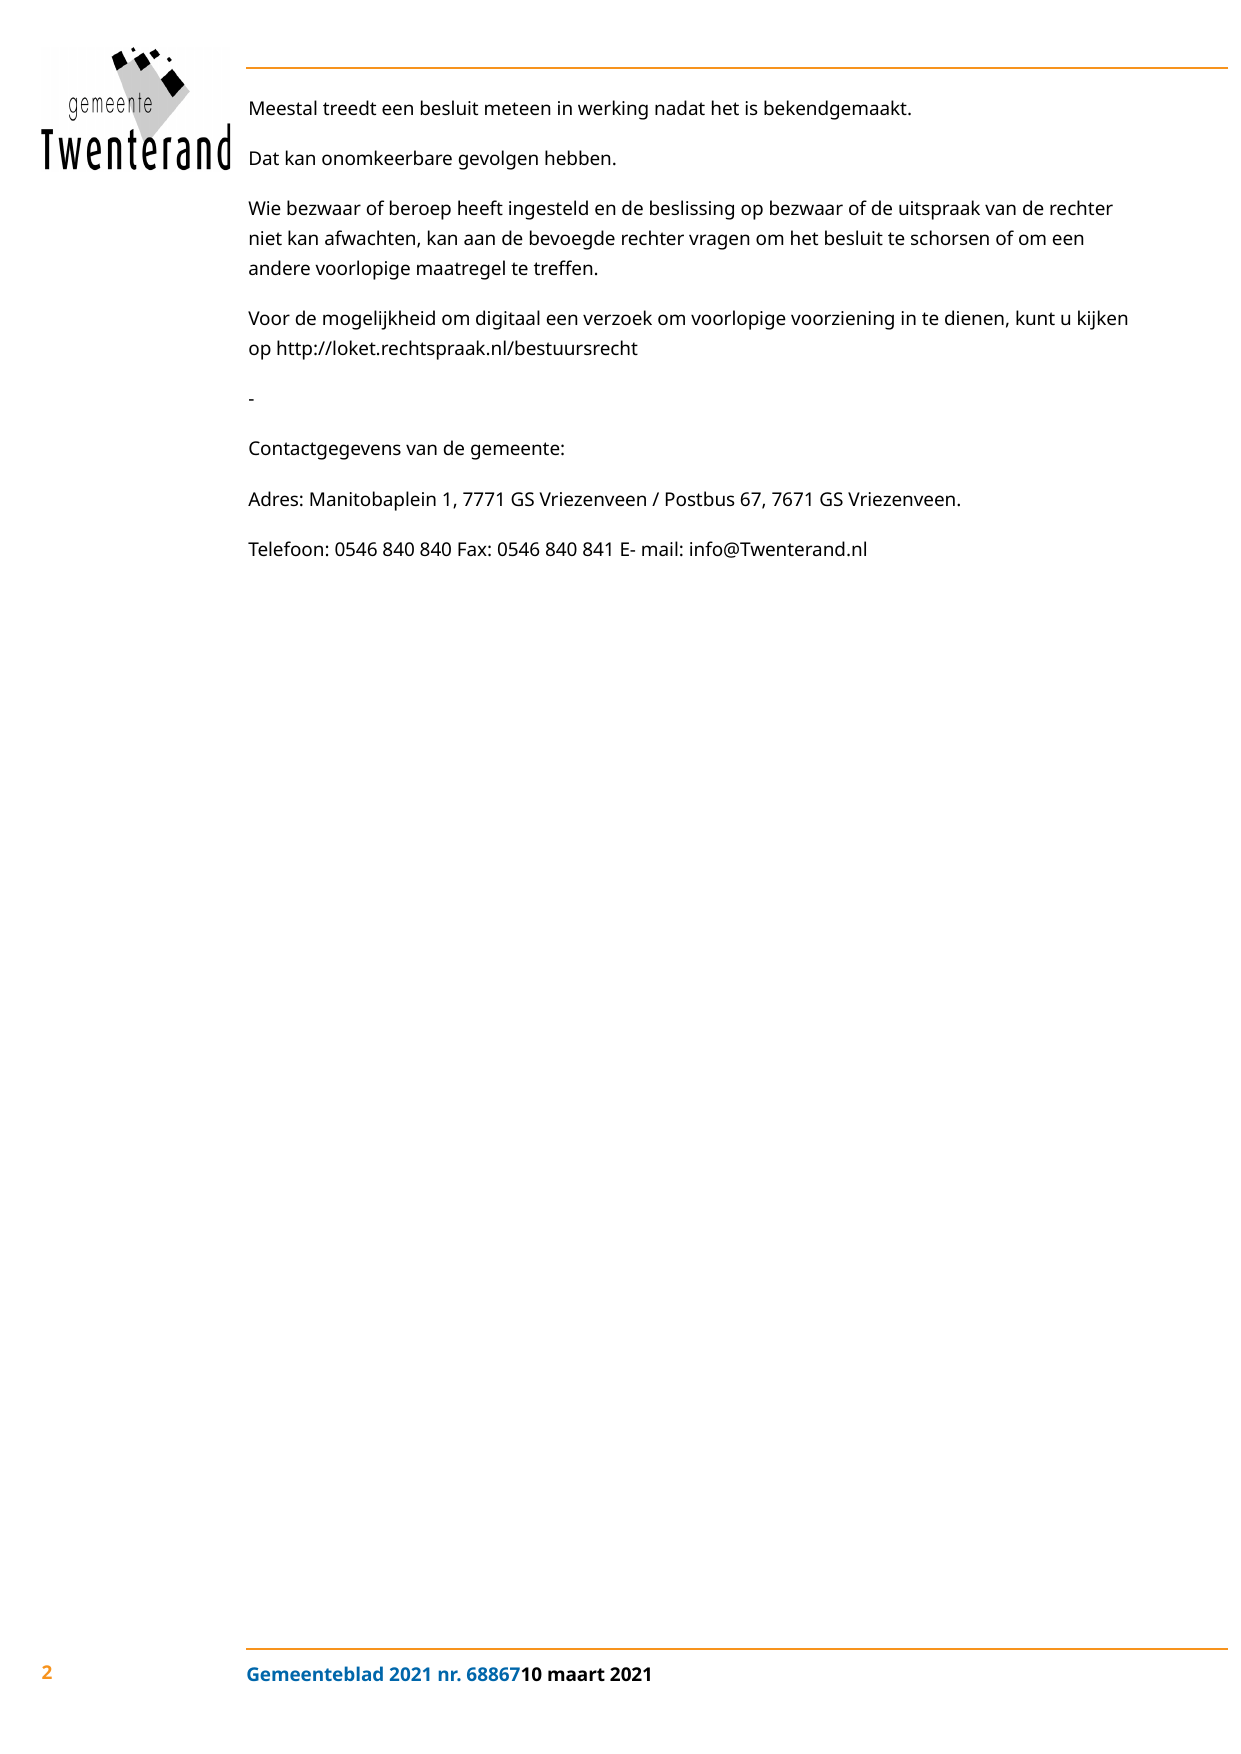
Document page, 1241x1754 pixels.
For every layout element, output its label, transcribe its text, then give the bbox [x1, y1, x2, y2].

text Voor de mogelijkheid om digitaal een verzoek om voorlopige voorziening in te dienen, kunt u kijken op http://loket.rechtspraak.nl/bestuursrecht [248, 305, 1152, 361]
text Contactgegevens van de gemeente: [248, 436, 1152, 461]
text Telefoon: 0546 840 840 Fax: 0546 840 841 E- mail: info@Twenterand.nl [248, 536, 1152, 562]
text Meestal treedt een besluit meteen in werking nadat het is bekendgemaakt. [248, 95, 1152, 121]
text Adres: Manitobaplein 1, 7771 GS Vriezenveen / Postbus 67, 7671 GS Vriezenveen. [248, 486, 1152, 512]
text Dat kan onomkeerbare gevolgen hebben. [248, 145, 1152, 171]
picture [41, 47, 231, 172]
text - [248, 385, 1152, 411]
text Wie bezwaar of beroep heeft ingesteld en de beslissing op bezwaar of de uitspraak van de rechter niet kan afwachten, kan aan de bevoegde rechter vragen om het besluit te schorsen of om een andere voorlopige maatregel te treffen. [248, 196, 1152, 281]
